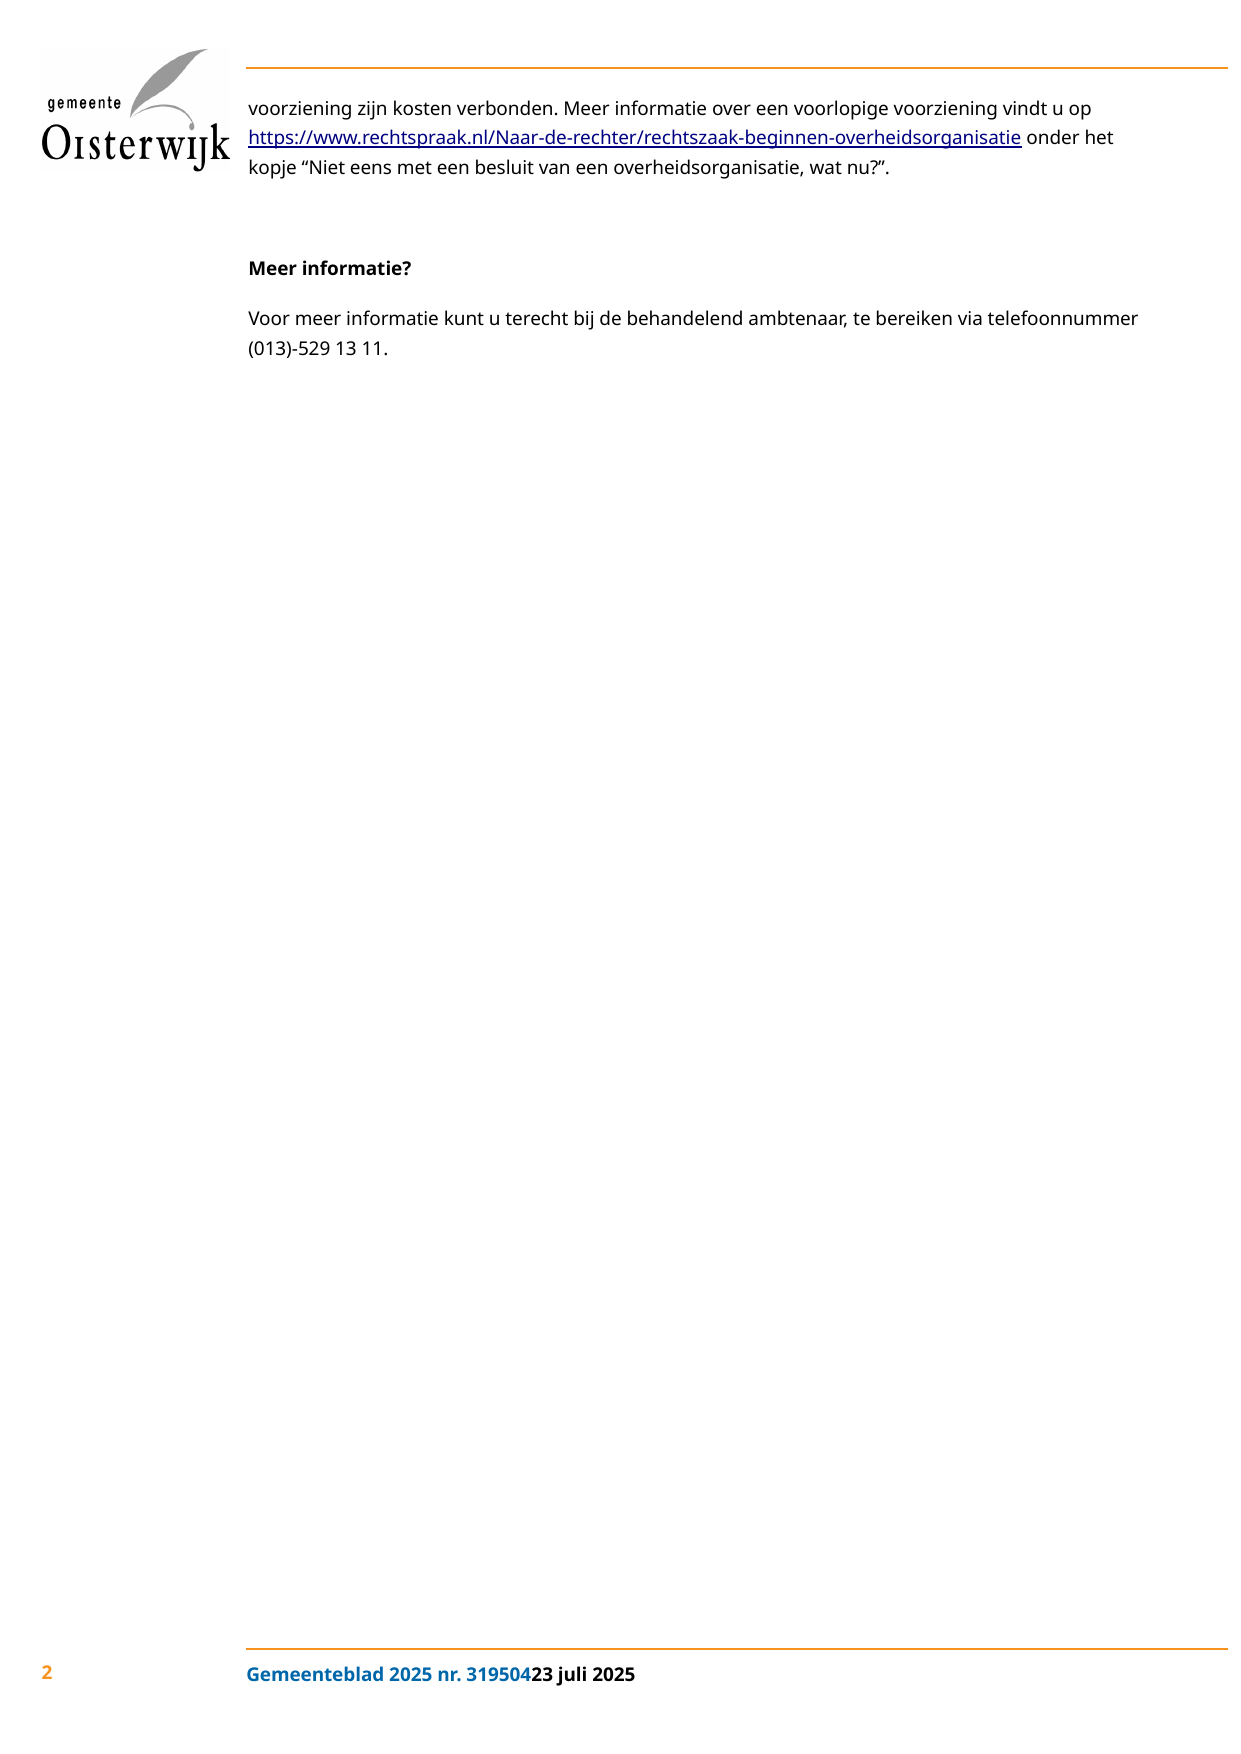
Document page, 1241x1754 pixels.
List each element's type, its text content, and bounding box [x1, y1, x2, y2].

text voorziening zijn kosten verbonden. Meer informatie over een voorlopige voorziening vindt u op https://www.rechtspraak.nl/Naar-de-rechter/rechtszaak-beginnen-overheidsorganisatie onder het kopje “Niet eens met een besluit van een overheidsorganisatie, wat nu?”. [248, 95, 1152, 180]
text Meer informatie? [248, 255, 1152, 281]
picture [41, 47, 231, 172]
text Voor meer informatie kunt u terecht bij de behandelend ambtenaar, te bereiken via telefoonnummer (013)-529 13 11. [248, 305, 1152, 361]
